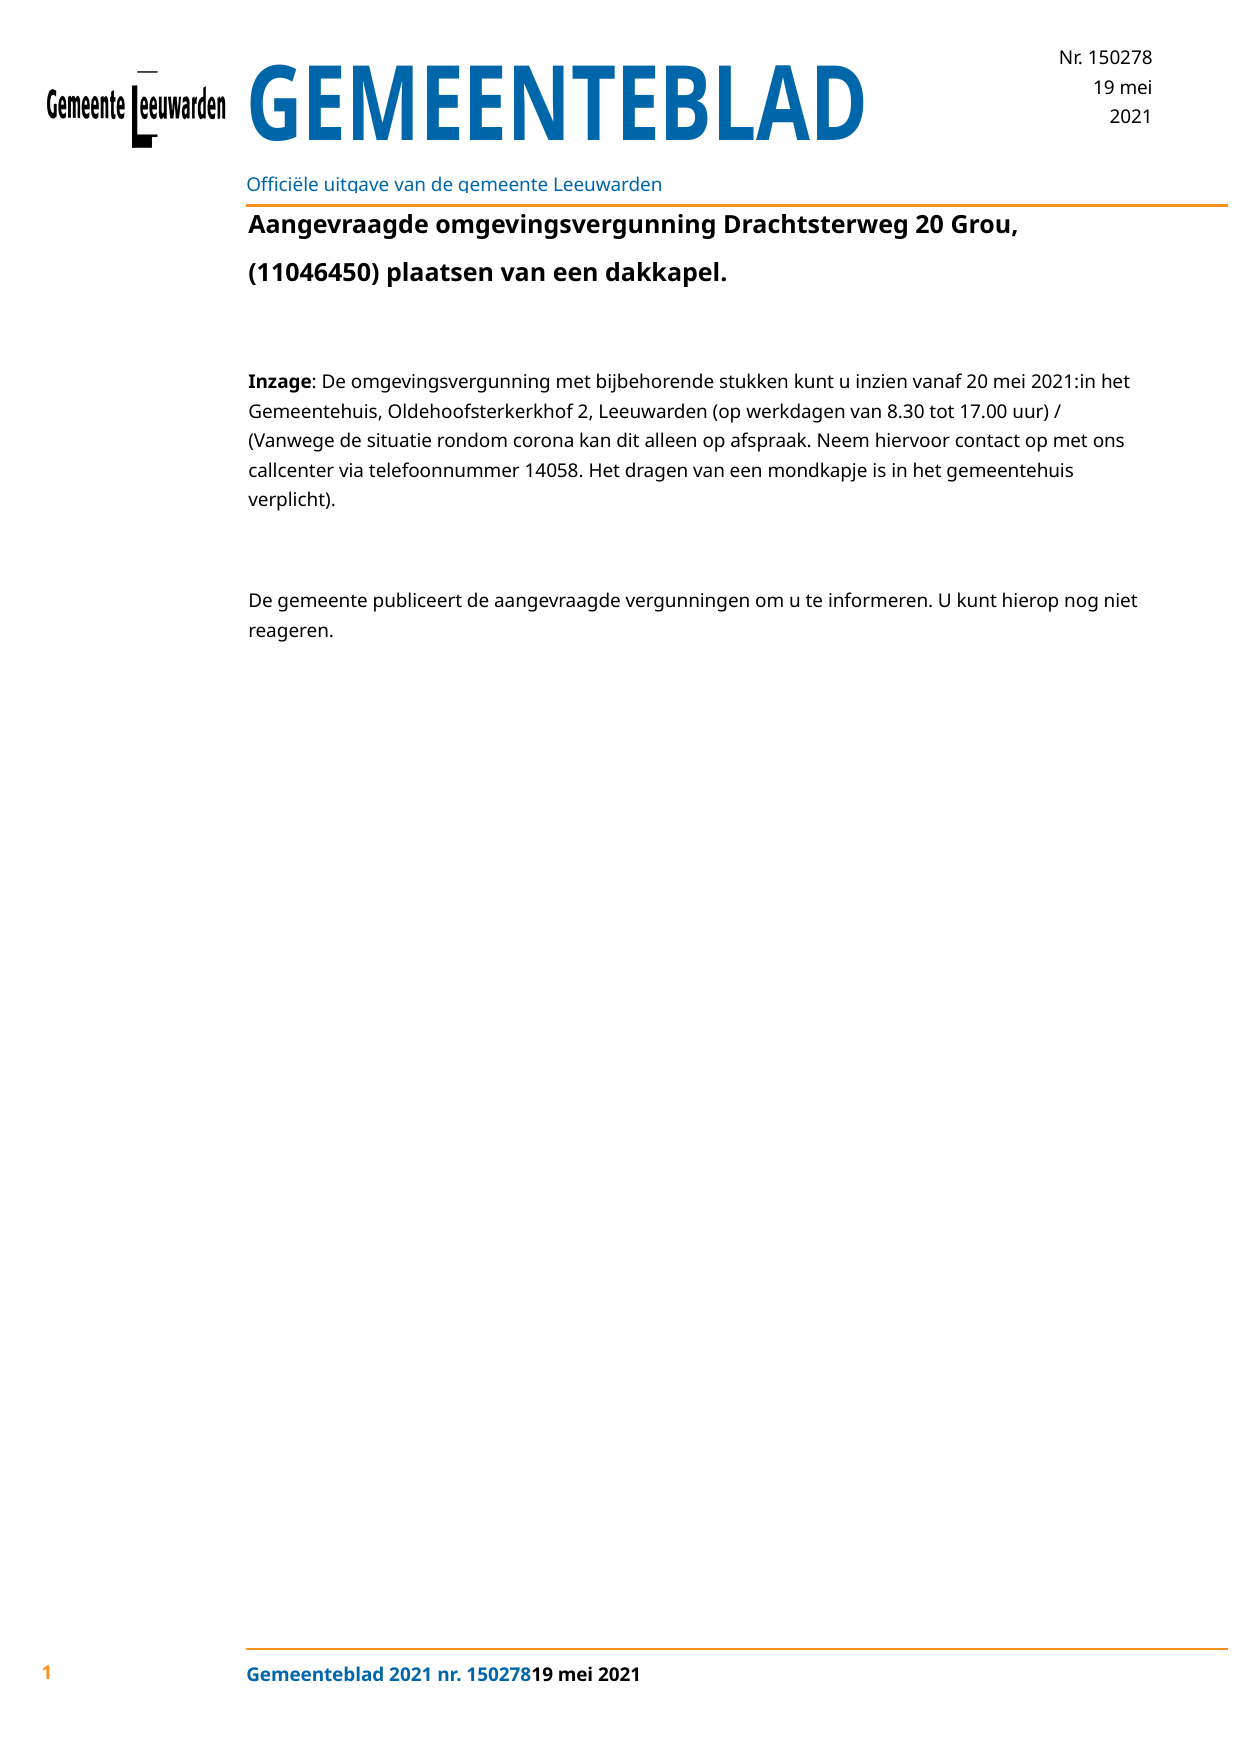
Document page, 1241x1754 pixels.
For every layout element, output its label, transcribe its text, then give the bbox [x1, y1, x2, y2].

text Aangevraagde omgevingsvergunning Drachtsterweg 20 Grou, (11046450) plaatsen van een dakkapel. [248, 207, 1152, 288]
text Inzage: De omgevingsvergunning met bijbehorende stukken kunt u inzien vanaf 20 mei 2021:in het Gemeentehuis, Oldehoofsterkerkhof 2, Leeuwarden (op werkdagen van 8.30 tot 17.00 uur) / (Vanwege de situatie rondom corona kan dit alleen op afspraak. Neem hiervoor contact op met ons callcenter via telefoonnummer 14058. Het dragen van een mondkapje is in het gemeentehuis verplicht). [248, 368, 1152, 512]
text De gemeente publiceert de aangevraagde vergunningen om u te informeren. U kunt hierop nog niet reageren. [248, 587, 1152, 643]
picture [41, 47, 231, 172]
